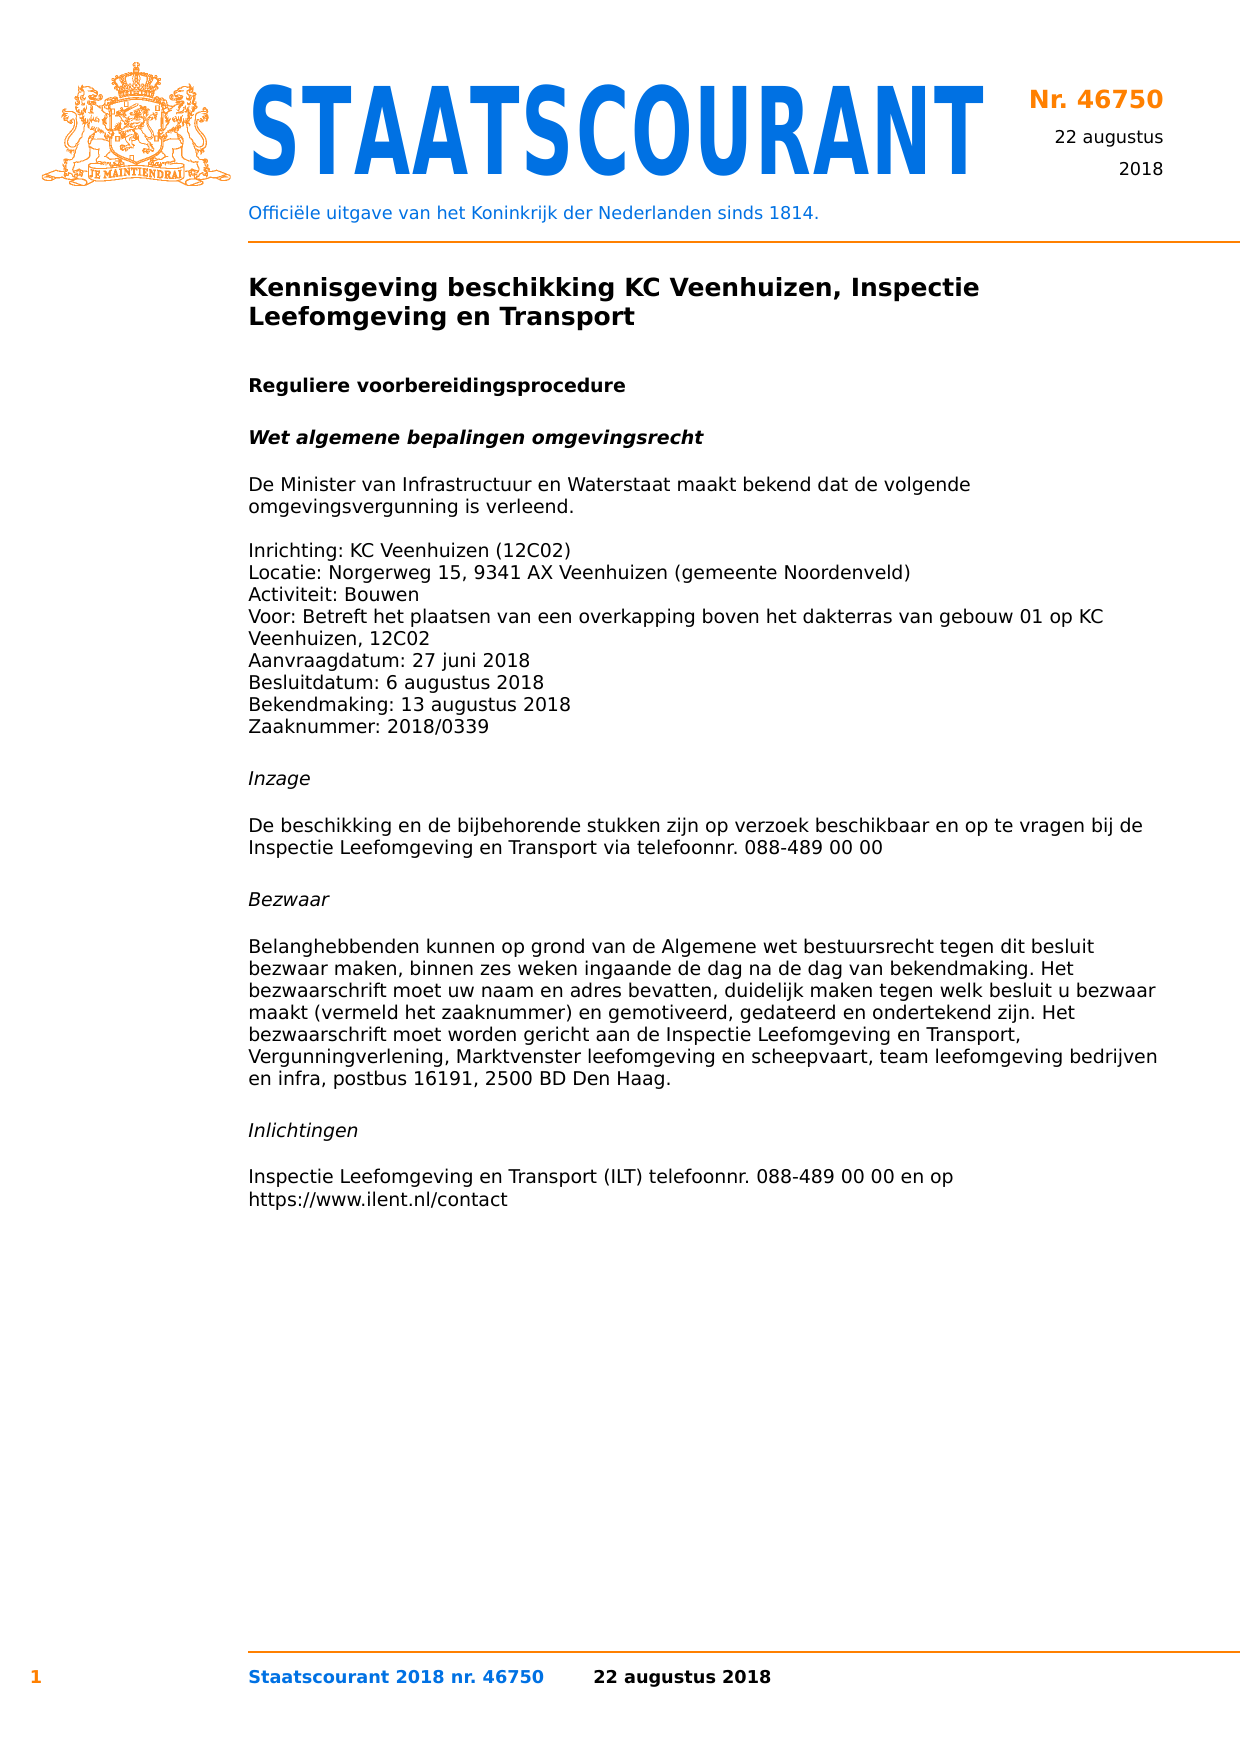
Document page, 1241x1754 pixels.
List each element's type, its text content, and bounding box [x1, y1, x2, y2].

text De beschikking en de bijbehorende stukken zijn op verzoek beschikbaar en op te vragen bij de Inspectie Leefomgeving en Transport via telefoonnr. 088-489 00 00 [248, 815, 1163, 859]
text Inrichting: KC Veenhuizen (12C02) [248, 540, 1163, 562]
table_cell Officiële uitgave van het Koninkrijk der Nederlanden sinds 1814. [248, 203, 1240, 241]
text Voor: Betreft het plaatsen van een overkapping boven het dakterras van gebouw 01 op KC Veenhuizen, 12C02 [248, 606, 1163, 650]
subtitle Inlichtingen [248, 1119, 1163, 1141]
subtitle Wet algemene bepalingen omgevingsrecht [248, 427, 1163, 449]
text Activiteit: Bouwen [248, 584, 1163, 606]
text Inspectie Leefomgeving en Transport (ILT) telefoonnr. 088-489 00 00 en op https://www.ilent.nl/contact [248, 1166, 1163, 1210]
subtitle Bezwaar [248, 889, 1163, 911]
subtitle Inzage [248, 768, 1163, 790]
text De Minister van Infrastructuur en Waterstaat maakt bekend dat de volgende omgevingsvergunning is verleend. [248, 474, 1163, 518]
text Aanvraagdatum: 27 juni 2018 [248, 650, 1163, 672]
table_cell 2018 [998, 153, 1240, 203]
text Belanghebbenden kunnen op grond van de Algemene wet bestuursrecht tegen dit besluit bezwaar maken, binnen zes weken ingaande de dag na de dag van bekendmaking. Het bezwaarschrift moet uw naam en adres bevatten, duidelijk maken tegen welk besluit u bezwaar maakt (vermeld het zaaknummer) en gemotiveerd, gedateerd en ondertekend zijn. Het bezwaarschrift moet worden gericht aan de Inspectie Leefomgeving en Transport, Vergunningverlening, Marktvenster leefomgeving en scheepvaart, team leefomgeving bedrijven en infra, postbus 16191, 2500 BD Den Haag. [248, 936, 1163, 1089]
table_header Nr. 46750 [998, 62, 1240, 121]
text Locatie: Norgerweg 15, 9341 AX Veenhuizen (gemeente Noordenveld) [248, 562, 1163, 584]
picture [41, 62, 231, 186]
text Zaaknummer: 2018/0339 [248, 716, 1163, 738]
text Bekendmaking: 13 augustus 2018 [248, 694, 1163, 716]
table_cell 22 augustus [998, 121, 1240, 153]
text Besluitdatum: 6 augustus 2018 [248, 672, 1163, 694]
subtitle Reguliere voorbereidingsprocedure [248, 375, 1163, 397]
subtitle Kennisgeving beschikking KC Veenhuizen, Inspectie Leefomgeving en Transport [248, 273, 1163, 331]
table_header STAATSCOURANT [248, 62, 998, 203]
table_header [25, 62, 248, 241]
